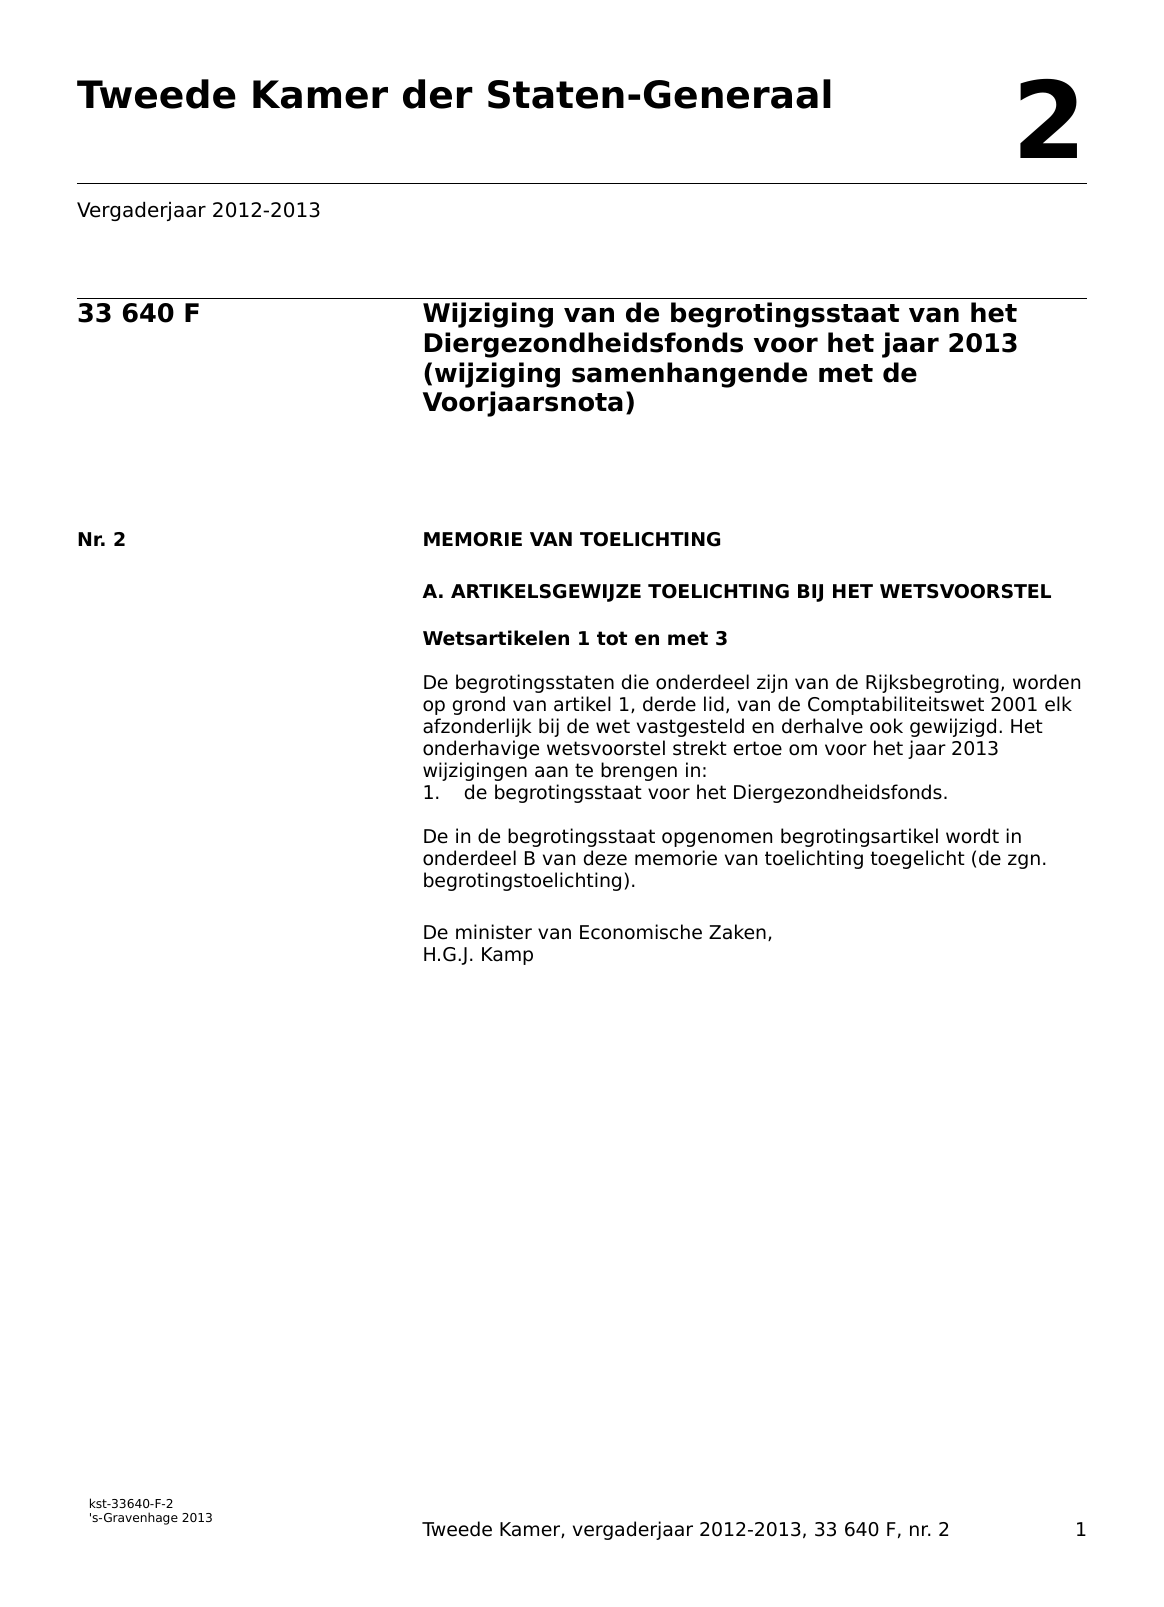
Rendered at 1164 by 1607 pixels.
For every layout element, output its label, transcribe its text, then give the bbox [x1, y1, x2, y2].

table_header Tweede Kamer der Staten-Generaal [77, 59, 886, 183]
subtitle Wetsartikelen 1 tot en met 3 [422, 628, 1087, 650]
text 's-Gravenhage 2013 [88, 1511, 323, 1525]
subtitle Nr. 2 MEMORIE VAN TOELICHTING [77, 529, 1087, 551]
text De in de begrotingsstaat opgenomen begrotingsartikel wordt in onderdeel B van deze memorie van toelichting toegelicht (de zgn. begrotingstoelichting). [422, 826, 1087, 892]
text 1. de begrotingsstaat voor het Diergezondheidsfonds. [422, 782, 1087, 804]
text De begrotingsstaten die onderdeel zijn van de Rijksbegroting, worden op grond van artikel 1, derde lid, van de Comptabiliteitswet 2001 elk afzonderlijk bij de wet vastgesteld en derhalve ook gewijzigd. Het onderhavige wetsvoorstel strekt ertoe om voor het jaar 2013 wijzigingen aan te brengen in: [422, 672, 1087, 782]
table_header 2 [886, 59, 1087, 183]
subtitle 33 640 F Wijziging van de begrotingsstaat van het Diergezondheidsfonds voor het jaar 2013 (wijziging samenhangende met de Voorjaarsnota) [77, 299, 1087, 418]
subtitle A. ARTIKELSGEWIJZE TOELICHTING BIJ HET WETSVOORSTEL [422, 581, 1087, 603]
text De minister van Economische Zaken, H.G.J. Kamp [422, 922, 1087, 966]
table_cell Vergaderjaar 2012-2013 [77, 184, 1087, 298]
text kst-33640-F-2 [88, 1497, 323, 1511]
